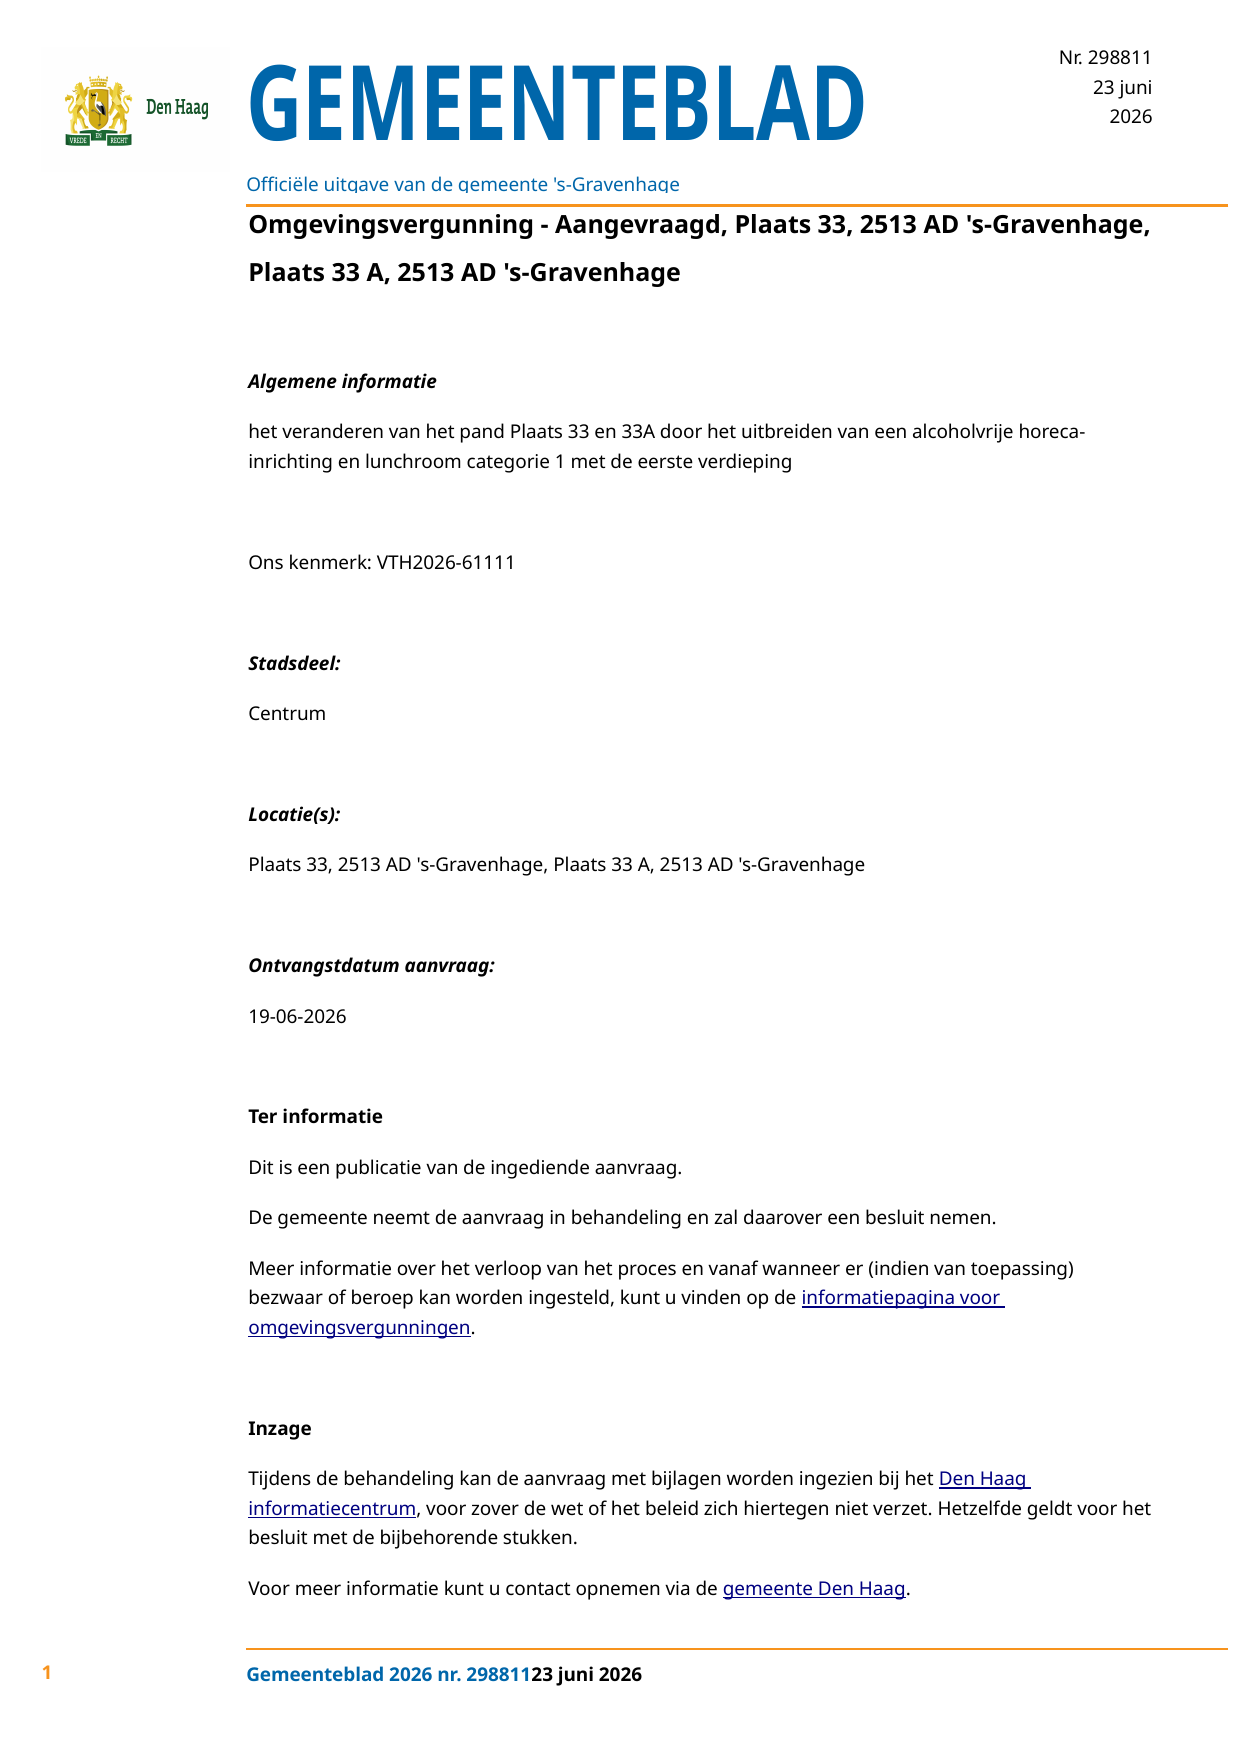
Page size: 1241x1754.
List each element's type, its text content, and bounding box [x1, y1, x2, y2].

text het veranderen van het pand Plaats 33 en 33A door het uitbreiden van een alcoholvrije horeca-inrichting en lunchroom categorie 1 met de eerste verdieping [248, 419, 1152, 474]
text Stadsdeel: [248, 650, 1152, 676]
text Ter informatie [248, 1104, 1152, 1129]
text Locatie(s): [248, 801, 1152, 827]
text De gemeente neemt de aanvraag in behandeling en zal daarover een besluit nemen. [248, 1204, 1152, 1230]
text 19-06-2026 [248, 1003, 1152, 1029]
text Omgevingsvergunning - Aangevraagd, Plaats 33, 2513 AD 's-Gravenhage, Plaats 33 A, 2513 AD 's-Gravenhage [248, 207, 1152, 288]
text Tijdens de behandeling kan de aanvraag met bijlagen worden ingezien bij het Den Haag informatiecentrum, voor zover de wet of het beleid zich hiertegen niet verzet. Hetzelfde geldt voor het besluit met de bijbehorende stukken. [248, 1465, 1152, 1550]
picture [41, 47, 231, 172]
text Ons kenmerk: VTH2026-61111 [248, 549, 1152, 575]
text Voor meer informatie kunt u contact opnemen via de gemeente Den Haag. [248, 1575, 1152, 1601]
text Algemene informatie [248, 368, 1152, 394]
text Ontvangstdatum aanvraag: [248, 952, 1152, 978]
text Inzage [248, 1415, 1152, 1441]
text Dit is een publicatie van de ingediende aanvraag. [248, 1154, 1152, 1180]
text Plaats 33, 2513 AD 's-Gravenhage, Plaats 33 A, 2513 AD 's-Gravenhage [248, 852, 1152, 877]
text Centrum [248, 700, 1152, 726]
text Meer informatie over het verloop van het proces en vanaf wanneer er (indien van toepassing) bezwaar of beroep kan worden ingesteld, kunt u vinden op de informatiepagina voor omgevingsvergunningen. [248, 1255, 1152, 1340]
